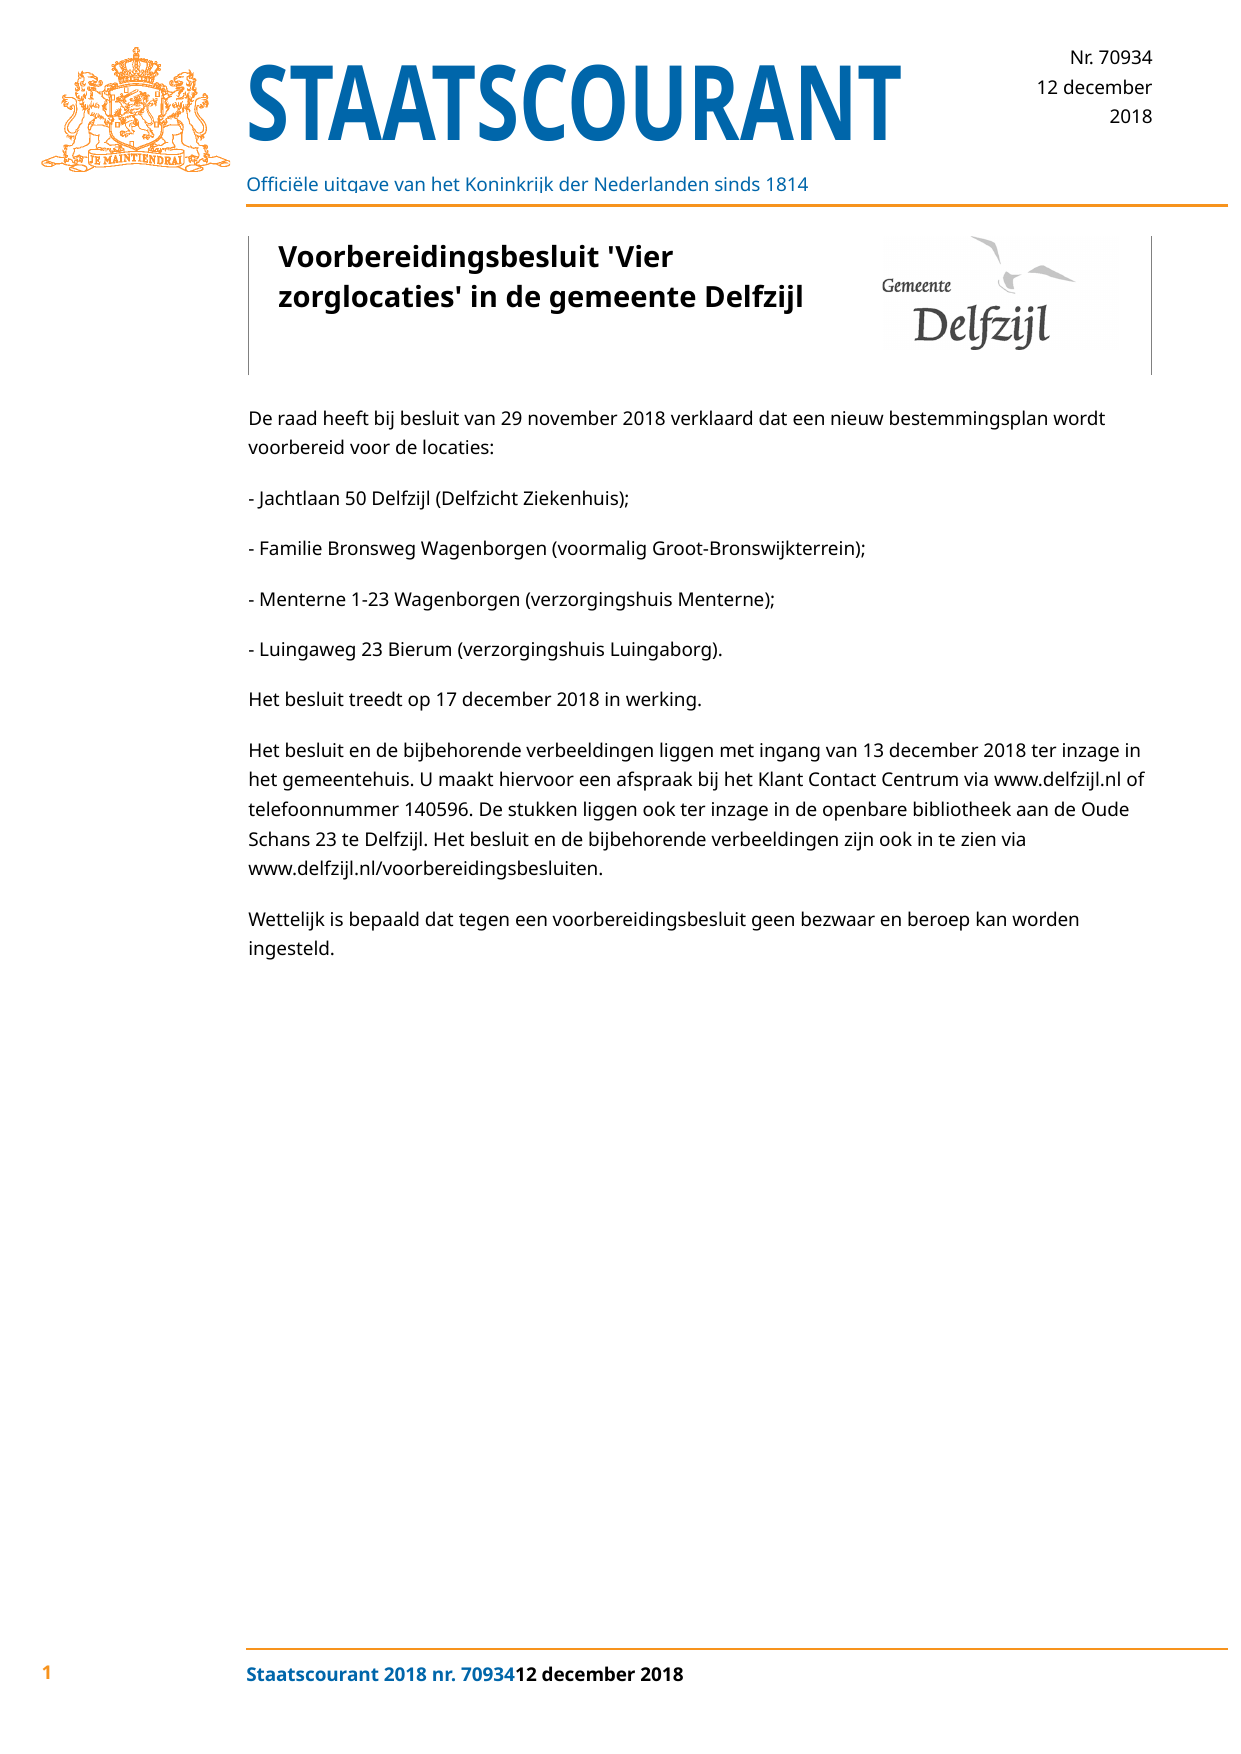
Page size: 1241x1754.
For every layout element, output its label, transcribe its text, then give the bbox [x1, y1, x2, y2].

picture [41, 47, 231, 172]
text De raad heeft bij besluit van 29 november 2018 verklaard dat een nieuw bestemmingsplan wordt voorbereid voor de locaties: [248, 405, 1152, 460]
text - Familie Bronsweg Wagenborgen (voormalig Groot-Bronswijkterrein); [248, 535, 1152, 561]
text Wettelijk is bepaald dat tegen een voorbereidingsbesluit geen bezwaar en beroep kan worden ingesteld. [248, 906, 1152, 961]
text - Luingaweg 23 Bierum (verzorgingshuis Luingaborg). [248, 636, 1152, 662]
table_header Voorbereidingsbesluit 'Vier zorglocaties' in de gemeente Delfzijl [249, 236, 850, 375]
text - Menterne 1-23 Wagenborgen (verzorgingshuis Menterne); [248, 586, 1152, 611]
text - Jachtlaan 50 Delfzijl (Delfzicht Ziekenhuis); [248, 485, 1152, 511]
picture [882, 236, 1119, 350]
table_header [850, 236, 1151, 375]
text Het besluit treedt op 17 december 2018 in werking. [248, 687, 1152, 712]
text Het besluit en de bijbehorende verbeeldingen liggen met ingang van 13 december 2018 ter inzage in het gemeentehuis. U maakt hiervoor een afspraak bij het Klant Contact Centrum via www.delfzijl.nl of telefoonnummer 140596. De stukken liggen ook ter inzage in de openbare bibliotheek aan de Oude Schans 23 te Delfzijl. Het besluit en de bijbehorende verbeeldingen zijn ook in te zien via www.delfzijl.nl/voorbereidingsbesluiten. [248, 737, 1152, 881]
